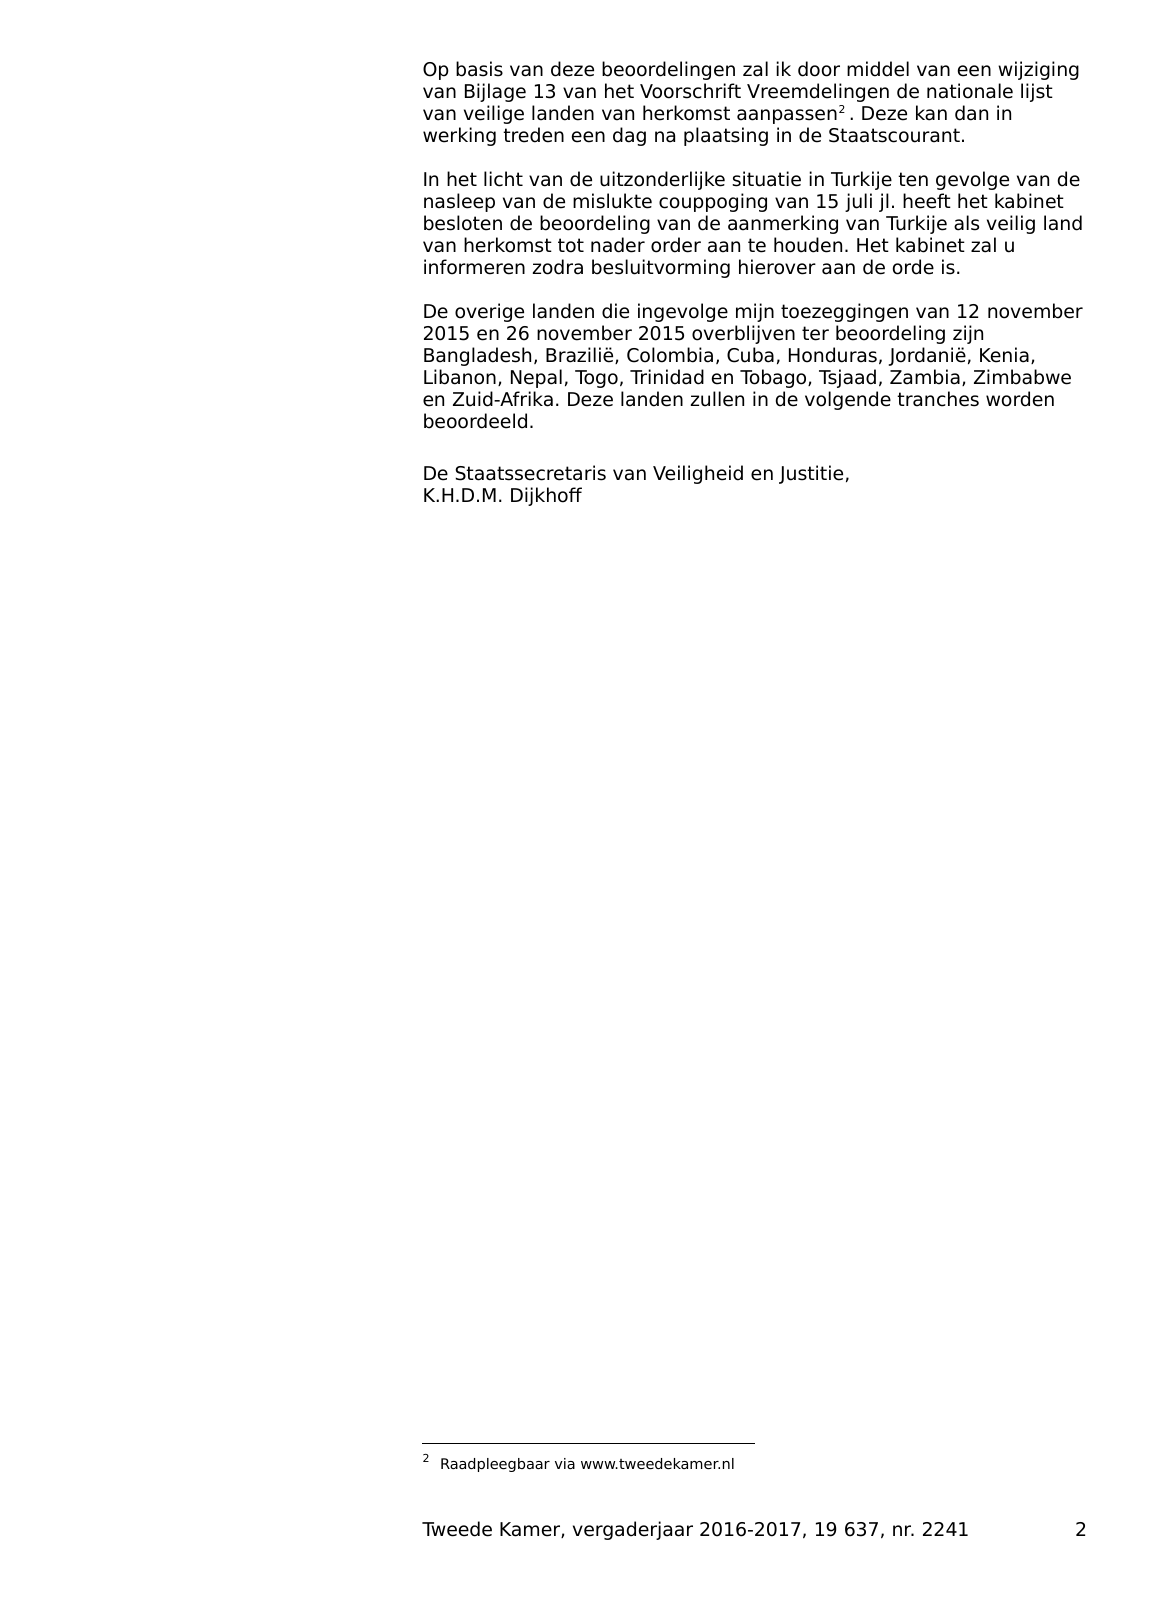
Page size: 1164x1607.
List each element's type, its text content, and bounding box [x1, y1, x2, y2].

text Op basis van deze beoordelingen zal ik door middel van een wijziging van Bijlage 13 van het Voorschrift Vreemdelingen de nationale lijst van veilige landen van herkomst aanpassen. Deze kan dan in werking treden een dag na plaatsing in de Staatscourant. [422, 59, 1087, 147]
text In het licht van de uitzonderlijke situatie in Turkije ten gevolge van de nasleep van de mislukte couppoging van 15 juli jl. heeft het kabinet besloten de beoordeling van de aanmerking van Turkije als veilig land van herkomst tot nader order aan te houden. Het kabinet zal u informeren zodra besluitvorming hierover aan de orde is. [422, 169, 1087, 279]
text Raadpleegbaar via www.tweedekamer.nl [422, 1452, 1087, 1474]
text De overige landen die ingevolge mijn toezeggingen van 12 november 2015 en 26 november 2015 overblijven ter beoordeling zijn Bangladesh, Brazilië, Colombia, Cuba, Honduras, Jordanië, Kenia, Libanon, Nepal, Togo, Trinidad en Tobago, Tsjaad, Zambia, Zimbabwe en Zuid-Afrika. Deze landen zullen in de volgende tranches worden beoordeeld. [422, 301, 1087, 433]
text De Staatssecretaris van Veiligheid en Justitie, K.H.D.M. Dijkhoff [422, 463, 1087, 507]
